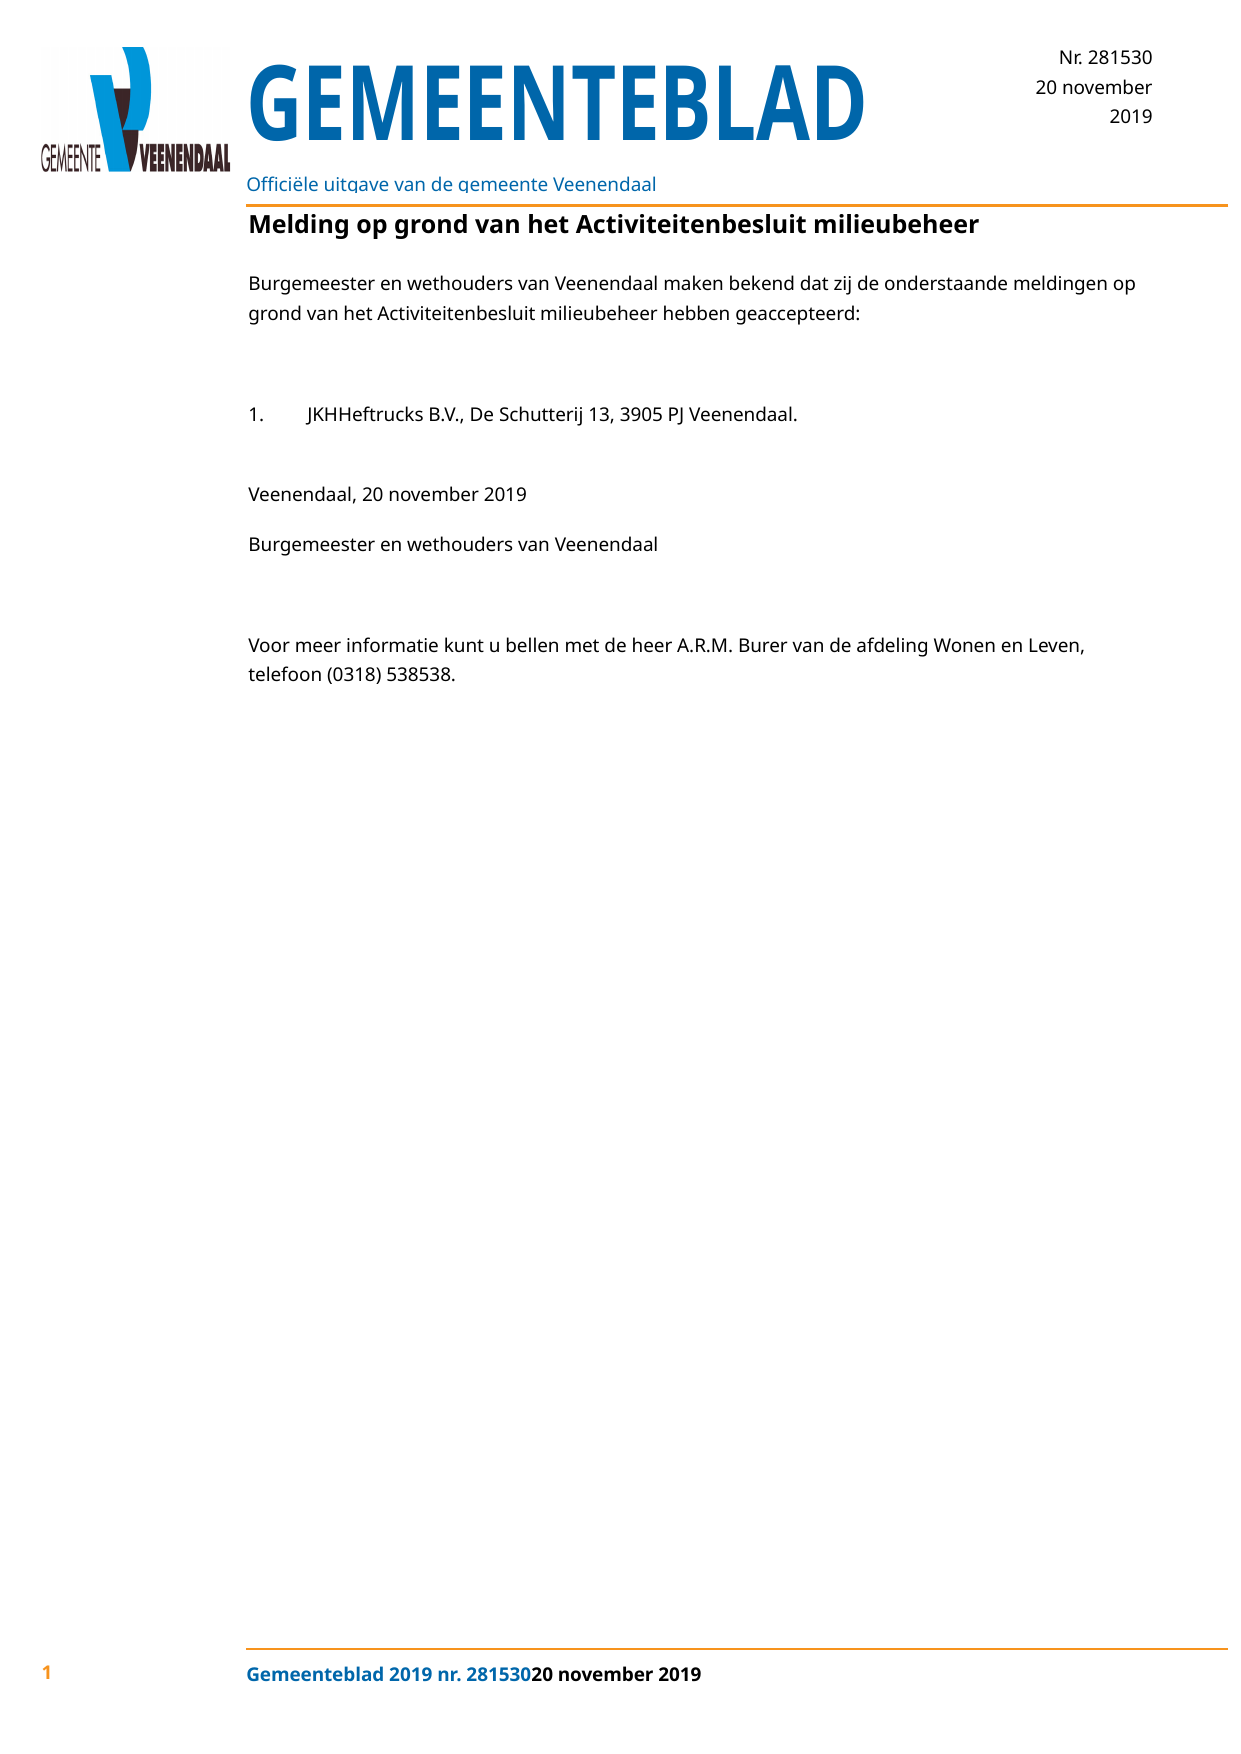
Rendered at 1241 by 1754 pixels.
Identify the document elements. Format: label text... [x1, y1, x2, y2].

text Voor meer informatie kunt u bellen met de heer A.R.M. Burer van de afdeling Wonen en Leven, telefoon (0318) 538538. [248, 632, 1152, 687]
text Melding op grond van het Activiteitenbesluit milieubeheer [248, 207, 1152, 241]
text Veenendaal, 20 november 2019 [248, 481, 1152, 506]
picture [41, 47, 130, 172]
text Burgemeester en wethouders van Veenendaal maken bekend dat zij de onderstaande meldingen op grond van het Activiteitenbesluit milieubeheer hebben geaccepteerd: [248, 270, 1152, 326]
picture [123, 47, 231, 172]
list JKHHeftrucks B.V., De Schutterij 13, 3905 PJ Veenendaal. [248, 401, 1152, 426]
text Burgemeester en wethouders van Veenendaal [248, 531, 1152, 557]
